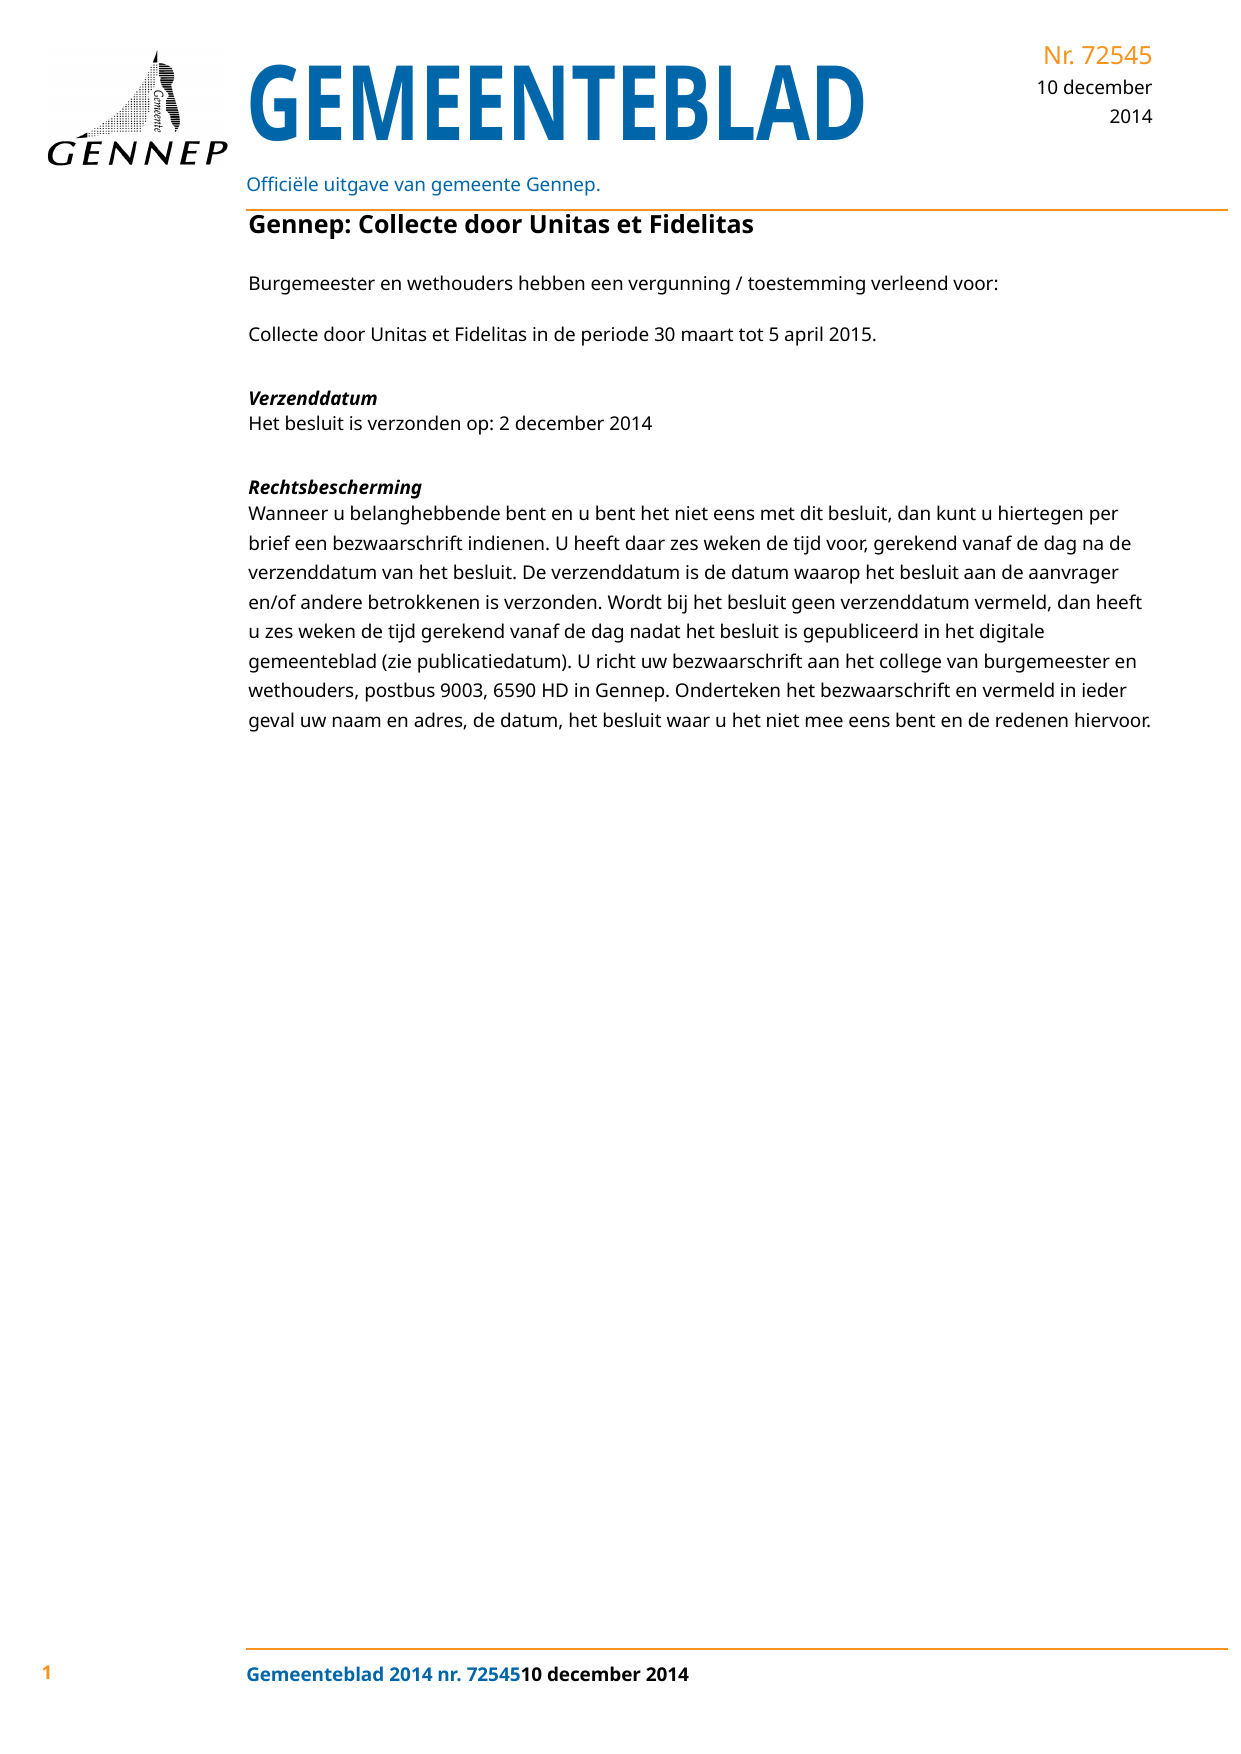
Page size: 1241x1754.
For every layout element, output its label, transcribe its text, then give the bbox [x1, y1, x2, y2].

text Verzenddatum [248, 385, 1152, 410]
text Collecte door Unitas et Fidelitas in de periode 30 maart tot 5 april 2015. [248, 321, 1152, 346]
text Wanneer u belanghebbende bent en u bent het niet eens met dit besluit, dan kunt u hiertegen per brief een bezwaarschrift indienen. U heeft daar zes weken de tijd voor, gerekend vanaf de dag na de verzenddatum van het besluit. De verzenddatum is de datum waarop het besluit aan de aanvrager en/of andere betrokkenen is verzonden. Wordt bij het besluit geen verzenddatum vermeld, dan heeft u zes weken de tijd gerekend vanaf de dag nadat het besluit is gepubliceerd in het digitale gemeenteblad (zie publicatiedatum). U richt uw bezwaarschrift aan het college van burgemeester en wethouders, postbus 9003, 6590 HD in Gennep. Onderteken het bezwaarschrift en vermeld in ieder geval uw naam en adres, de datum, het besluit waar u het niet mee eens bent en de redenen hiervoor. [248, 500, 1152, 733]
text Het besluit is verzonden op: 2 december 2014 [248, 410, 1152, 436]
text Gennep: Collecte door Unitas et Fidelitas [248, 211, 1152, 241]
picture [41, 47, 231, 172]
text Burgemeester en wethouders hebben een vergunning / toestemming verleend voor: [248, 270, 1152, 296]
text Rechtsbescherming [248, 474, 1152, 500]
